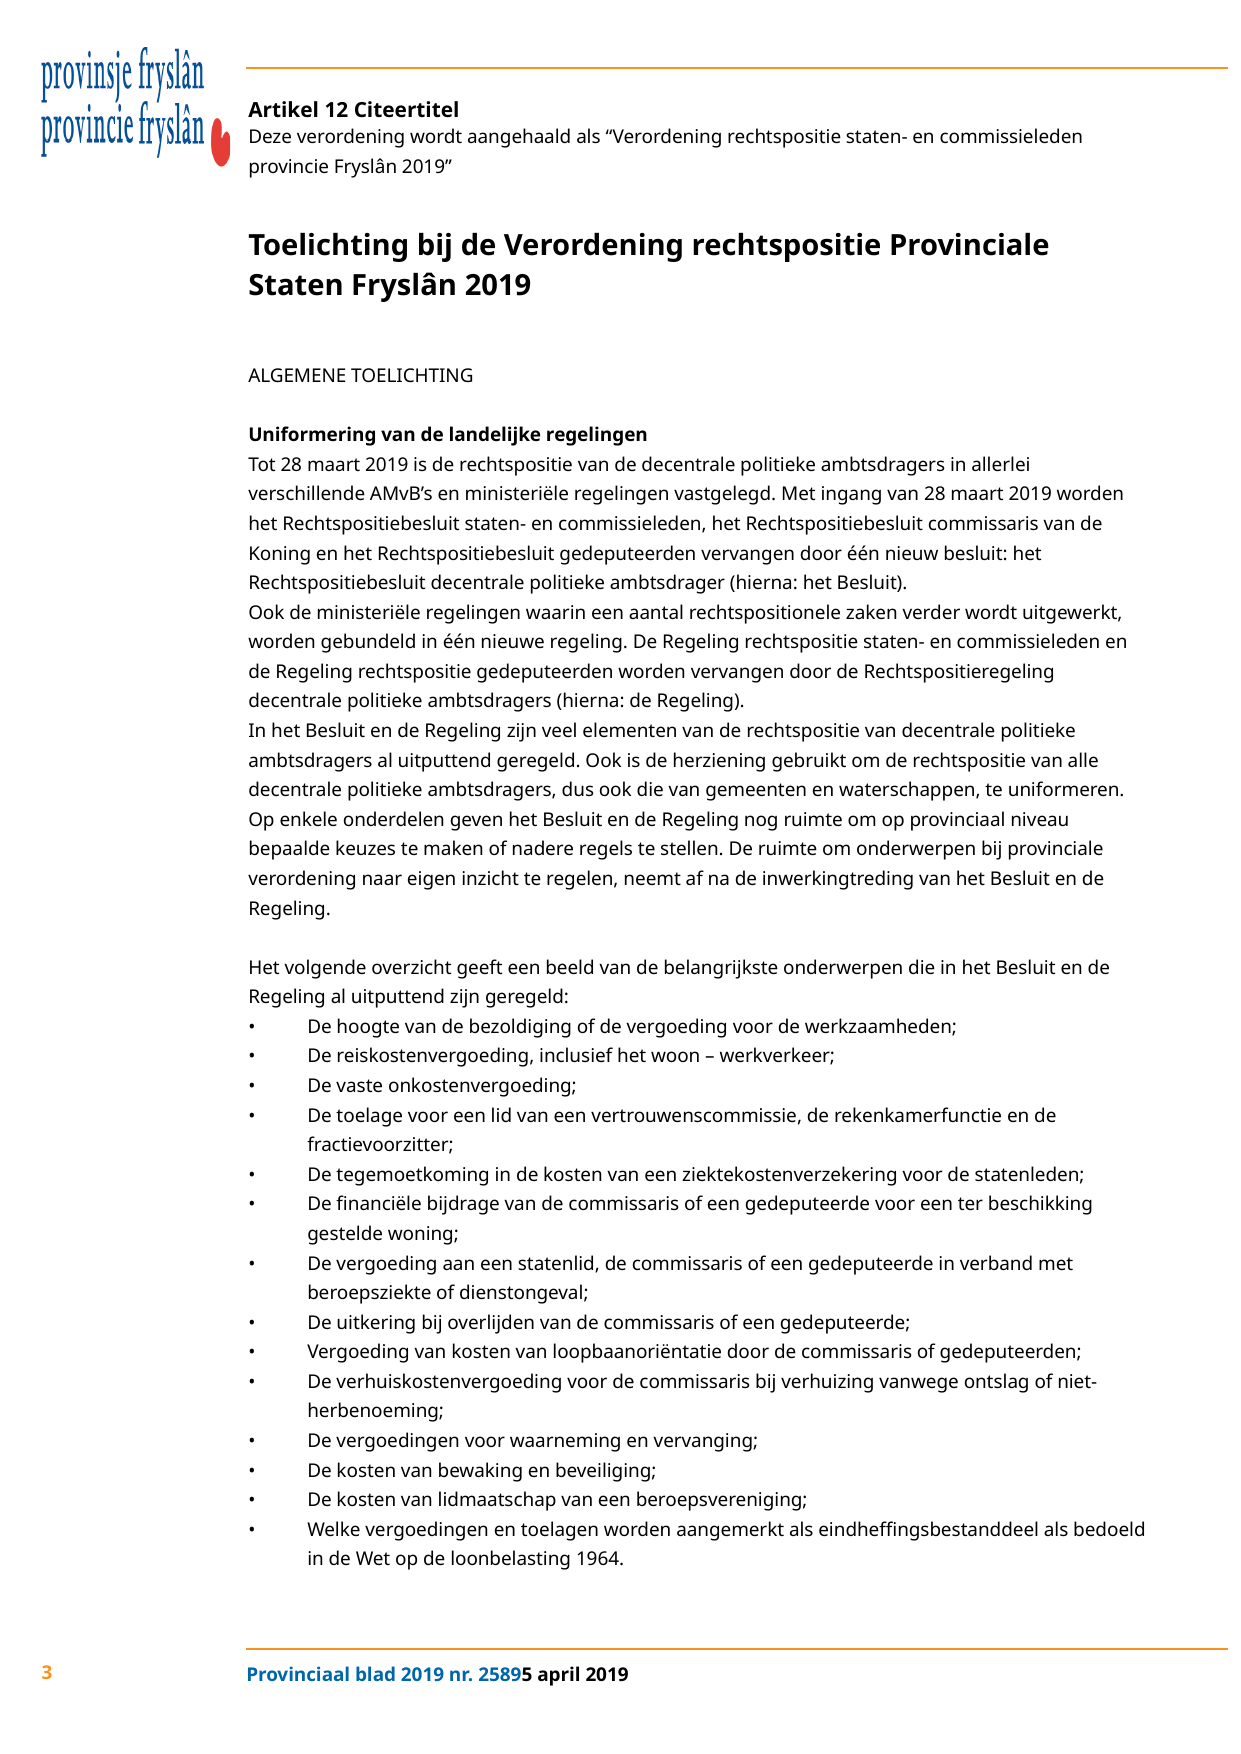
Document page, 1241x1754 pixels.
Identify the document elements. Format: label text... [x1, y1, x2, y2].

list De vergoedingen voor waarneming en vervanging; [248, 1427, 1152, 1453]
text Uniformering van de landelijke regelingen [248, 421, 1152, 447]
list De toelage voor een lid van een vertrouwenscommissie, de rekenkamerfunctie en de fractievoorzitter; [248, 1102, 1152, 1157]
list De verhuiskostenvergoeding voor de commissaris bij verhuizing vanwege ontslag of niet-herbenoeming; [248, 1368, 1152, 1423]
list De reiskostenvergoeding, inclusief het woon – werkverkeer; [248, 1043, 1152, 1068]
text Het volgende overzicht geeft een beeld van de belangrijkste onderwerpen die in het Besluit en de Regeling al uitputtend zijn geregeld: [248, 954, 1152, 1009]
text In het Besluit en de Regeling zijn veel elementen van de rechtspositie van decentrale politieke ambtsdragers al uitputtend geregeld. Ook is de herziening gebruikt om de rechtspositie van alle decentrale politieke ambtsdragers, dus ook die van gemeenten en waterschappen, te uniformeren. [248, 717, 1152, 802]
list De financiële bijdrage van de commissaris of een gedeputeerde voor een ter beschikking gestelde woning; [248, 1191, 1152, 1246]
text Ook de ministeriële regelingen waarin een aantal rechtspositionele zaken verder wordt uitgewerkt, worden gebundeld in één nieuwe regeling. De Regeling rechtspositie staten- en commissieleden en de Regeling rechtspositie gedeputeerden worden vervangen door de Rechtspositieregeling decentrale politieke ambtsdragers (hierna: de Regeling). [248, 599, 1152, 713]
list De uitkering bij overlijden van de commissaris of een gedeputeerde; [248, 1309, 1152, 1335]
text Tot 28 maart 2019 is de rechtspositie van de decentrale politieke ambtsdragers in allerlei verschillende AMvB’s en ministeriële regelingen vastgelegd. Met ingang van 28 maart 2019 worden het Rechtspositiebesluit staten- en commissieleden, het Rechtspositiebesluit commissaris van de Koning en het Rechtspositiebesluit gedeputeerden vervangen door één nieuw besluit: het Rechtspositiebesluit decentrale politieke ambtsdrager (hierna: het Besluit). [248, 451, 1152, 595]
list De vergoeding aan een statenlid, de commissaris of een gedeputeerde in verband met beroepsziekte of dienstongeval; [248, 1250, 1152, 1305]
text Op enkele onderdelen geven het Besluit en de Regeling nog ruimte om op provinciaal niveau bepaalde keuzes te maken of nadere regels te stellen. De ruimte om onderwerpen bij provinciale verordening naar eigen inzicht te regelen, neemt af na de inwerkingtreding van het Besluit en de Regeling. [248, 806, 1152, 921]
text Toelichting bij de Verordening rechtspositie Provinciale Staten Fryslân 2019 [248, 224, 1152, 303]
list De kosten van bewaking en beveiliging; [248, 1457, 1152, 1483]
picture [41, 47, 231, 172]
list Welke vergoedingen en toelagen worden aangemerkt als eindheffingsbestanddeel als bedoeld in de Wet op de loonbelasting 1964. [248, 1516, 1152, 1571]
text Deze verordening wordt aangehaald als “Verordening rechtspositie staten- en commissieleden provincie Fryslân 2019” [248, 123, 1152, 178]
text ALGEMENE TOELICHTING [248, 362, 1152, 388]
text Artikel 12 Citeertitel [248, 95, 1152, 123]
list De hoogte van de bezoldiging of de vergoeding voor de werkzaamheden; [248, 1013, 1152, 1039]
list De kosten van lidmaatschap van een beroepsvereniging; [248, 1486, 1152, 1512]
list De tegemoetkoming in de kosten van een ziektekostenverzekering voor de statenleden; [248, 1161, 1152, 1187]
list De vaste onkostenvergoeding; [248, 1072, 1152, 1098]
list Vergoeding van kosten van loopbaanoriëntatie door de commissaris of gedeputeerden; [248, 1338, 1152, 1364]
